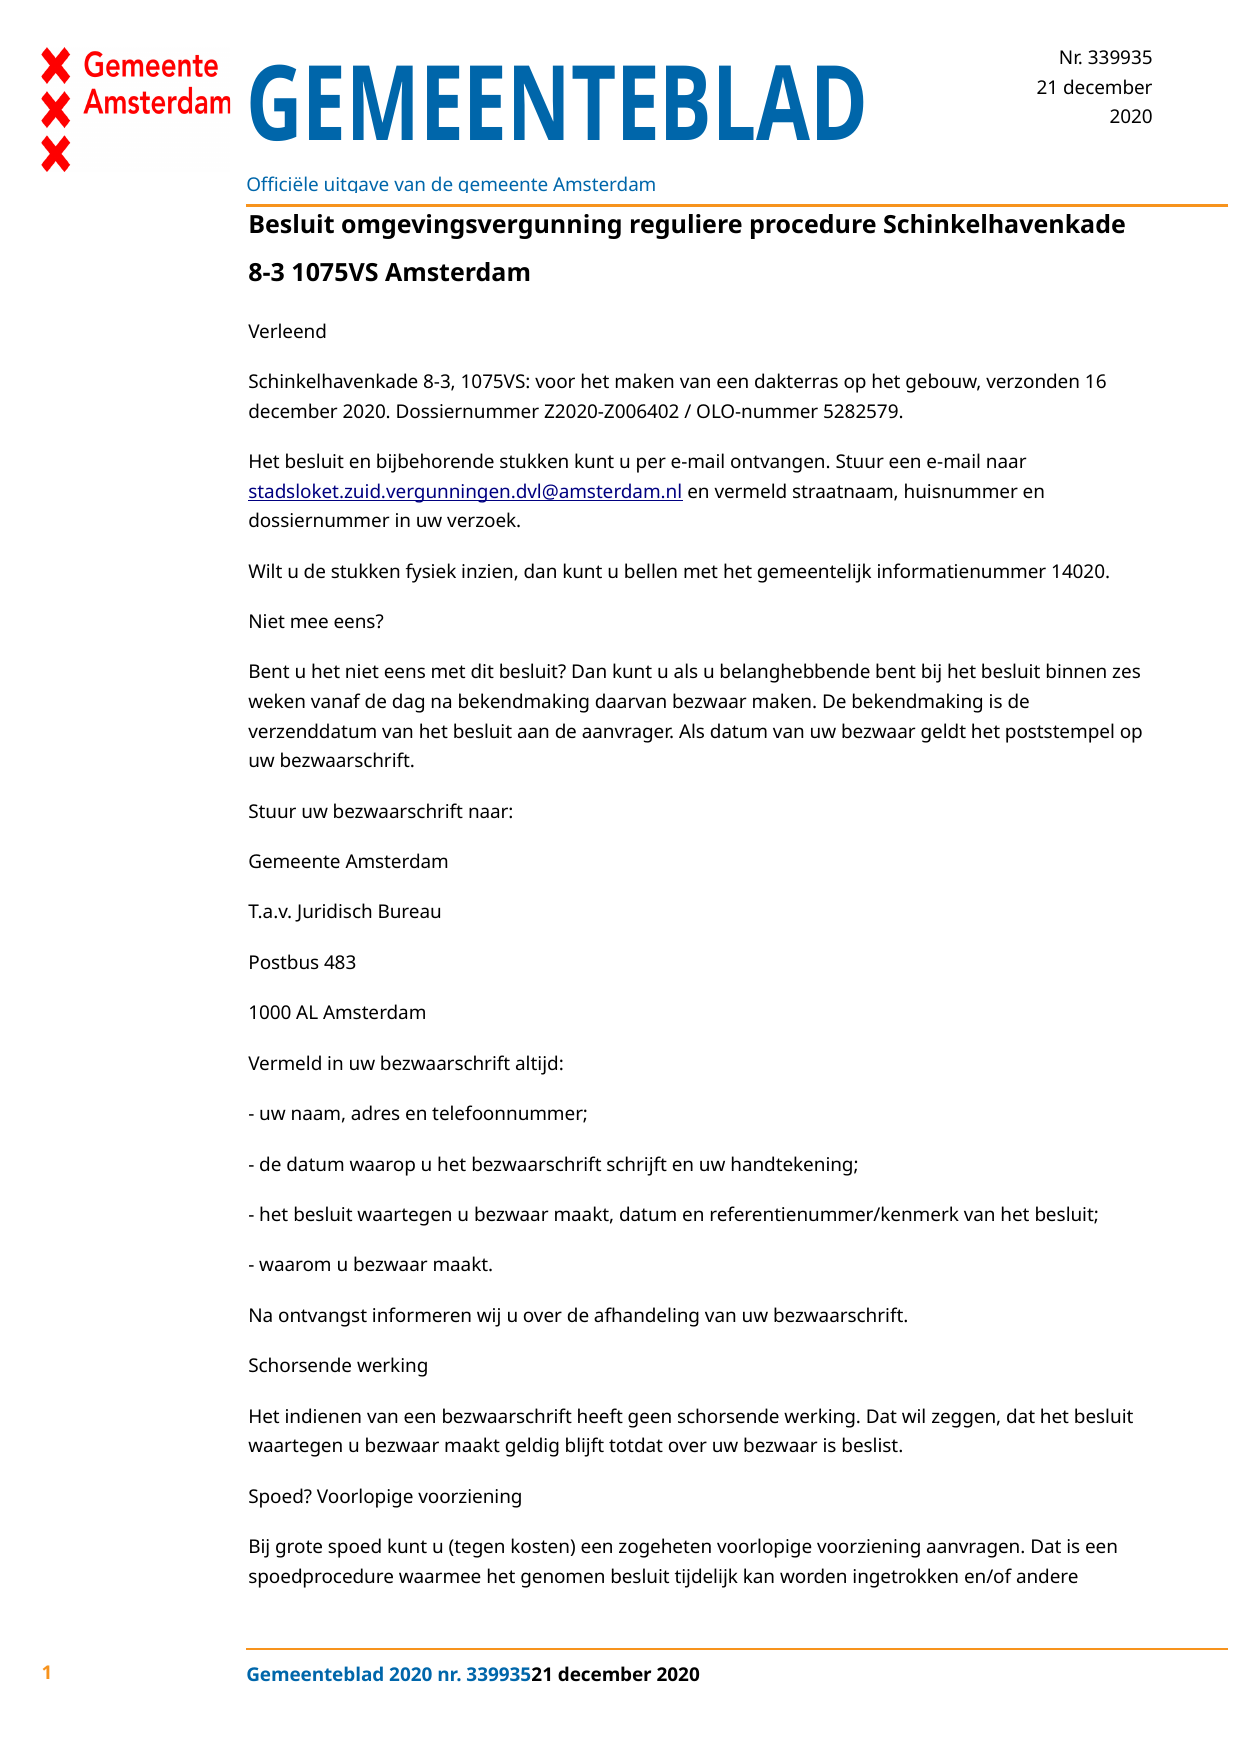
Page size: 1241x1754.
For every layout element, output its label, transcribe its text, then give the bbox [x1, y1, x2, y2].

text T.a.v. Juridisch Bureau [248, 899, 1152, 924]
text Besluit omgevingsvergunning reguliere procedure Schinkelhavenkade 8-3 1075VS Amsterdam [248, 207, 1152, 288]
text Bent u het niet eens met dit besluit? Dan kunt u als u belanghebbende bent bij het besluit binnen zes weken vanaf de dag na bekendmaking daarvan bezwaar maken. De bekendmaking is de verzenddatum van het besluit aan de aanvrager. Als datum van uw bezwaar geldt het poststempel op uw bezwaarschrift. [248, 659, 1152, 773]
text Schinkelhavenkade 8-3, 1075VS: voor het maken van een dakterras op het gebouw, verzonden 16 december 2020. Dossiernummer Z2020-Z006402 / OLO-nummer 5282579. [248, 368, 1152, 424]
picture [41, 47, 231, 172]
text Bij grote spoed kunt u (tegen kosten) een zogeheten voorlopige voorziening aanvragen. Dat is een spoedprocedure waarmee het genomen besluit tijdelijk kan worden ingetrokken en/of andere [248, 1533, 1152, 1589]
text - waarom u bezwaar maakt. [248, 1252, 1152, 1277]
text Wilt u de stukken fysiek inzien, dan kunt u bellen met het gemeentelijk informatienummer 14020. [248, 558, 1152, 584]
text Na ontvangst informeren wij u over de afhandeling van uw bezwaarschrift. [248, 1302, 1152, 1328]
text Postbus 483 [248, 949, 1152, 975]
text Het indienen van een bezwaarschrift heeft geen schorsende werking. Dat wil zeggen, dat het besluit waartegen u bezwaar maakt geldig blijft totdat over uw bezwaar is beslist. [248, 1403, 1152, 1458]
text - de datum waarop u het bezwaarschrift schrijft en uw handtekening; [248, 1151, 1152, 1177]
text Het besluit en bijbehorende stukken kunt u per e-mail ontvangen. Stuur een e-mail naar stadsloket.zuid.vergunningen.dvl@amsterdam.nl en vermeld straatnaam, huisnummer en dossiernummer in uw verzoek. [248, 448, 1152, 533]
text Niet mee eens? [248, 608, 1152, 634]
text Spoed? Voorlopige voorziening [248, 1483, 1152, 1509]
text Schorsende werking [248, 1352, 1152, 1378]
text Gemeente Amsterdam [248, 848, 1152, 874]
text Vermeld in uw bezwaarschrift altijd: [248, 1050, 1152, 1076]
text Stuur uw bezwaarschrift naar: [248, 798, 1152, 824]
text Verleend [248, 318, 1152, 344]
text - het besluit waartegen u bezwaar maakt, datum en referentienummer/kenmerk van het besluit; [248, 1201, 1152, 1227]
text - uw naam, adres en telefoonnummer; [248, 1100, 1152, 1126]
text 1000 AL Amsterdam [248, 999, 1152, 1025]
